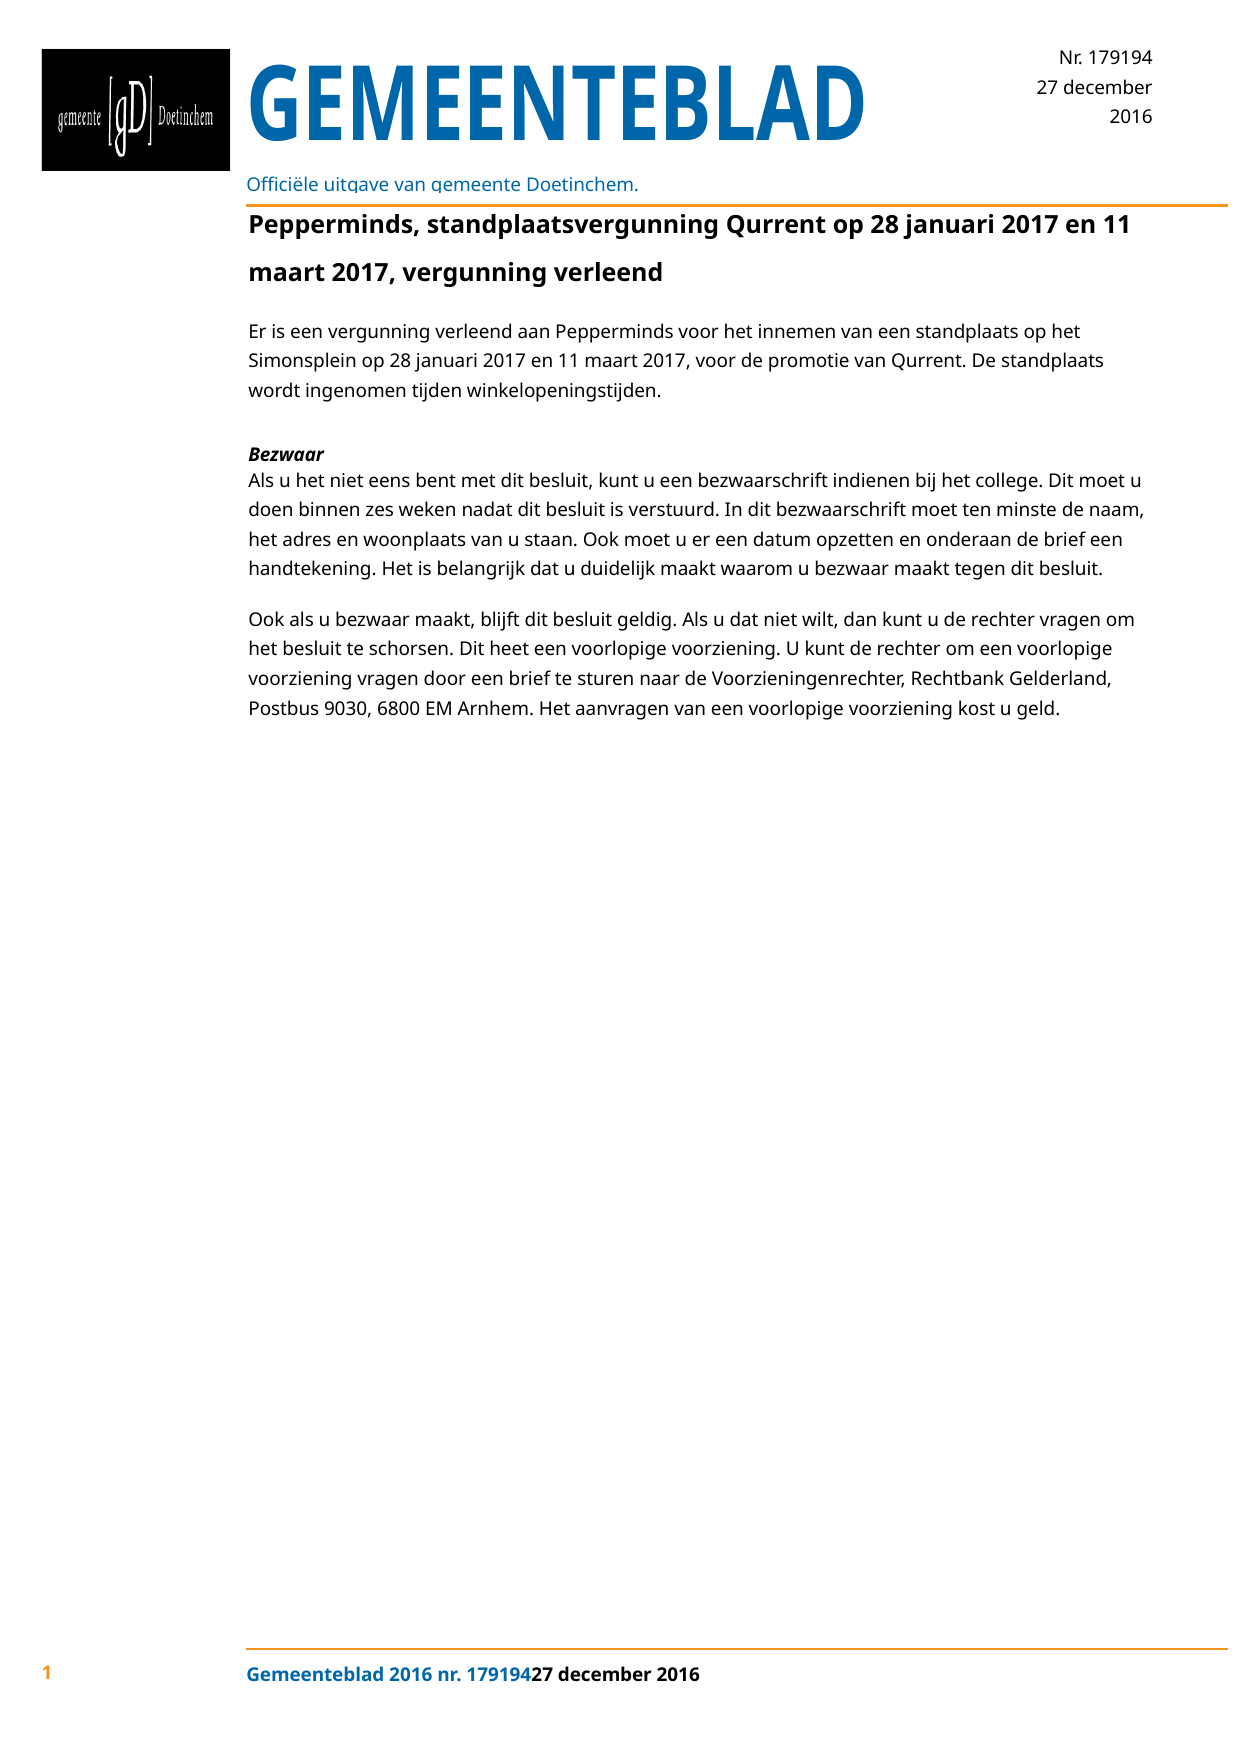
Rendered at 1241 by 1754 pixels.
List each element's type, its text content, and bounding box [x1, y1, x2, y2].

text Bezwaar [248, 441, 1152, 467]
text Pepperminds, standplaatsvergunning Qurrent op 28 januari 2017 en 11 maart 2017, vergunning verleend [248, 207, 1152, 288]
text Als u het niet eens bent met dit besluit, kunt u een bezwaarschrift indienen bij het college. Dit moet u doen binnen zes weken nadat dit besluit is verstuurd. In dit bezwaarschrift moet ten minste de naam, het adres en woonplaats van u staan. Ook moet u er een datum opzetten en onderaan de brief een handtekening. Het is belangrijk dat u duidelijk maakt waarom u bezwaar maakt tegen dit besluit. [248, 467, 1152, 581]
text Er is een vergunning verleend aan Pepperminds voor het innemen van een standplaats op het Simonsplein op 28 januari 2017 en 11 maart 2017, voor de promotie van Qurrent. De standplaats wordt ingenomen tijden winkelopeningstijden. [248, 318, 1152, 403]
picture [41, 47, 231, 172]
text Ook als u bezwaar maakt, blijft dit besluit geldig. Als u dat niet wilt, dan kunt u de rechter vragen om het besluit te schorsen. Dit heet een voorlopige voorziening. U kunt de rechter om een voorlopige voorziening vragen door een brief te sturen naar de Voorzieningenrechter, Rechtbank Gelderland, Postbus 9030, 6800 EM Arnhem. Het aanvragen van een voorlopige voorziening kost u geld. [248, 606, 1152, 720]
